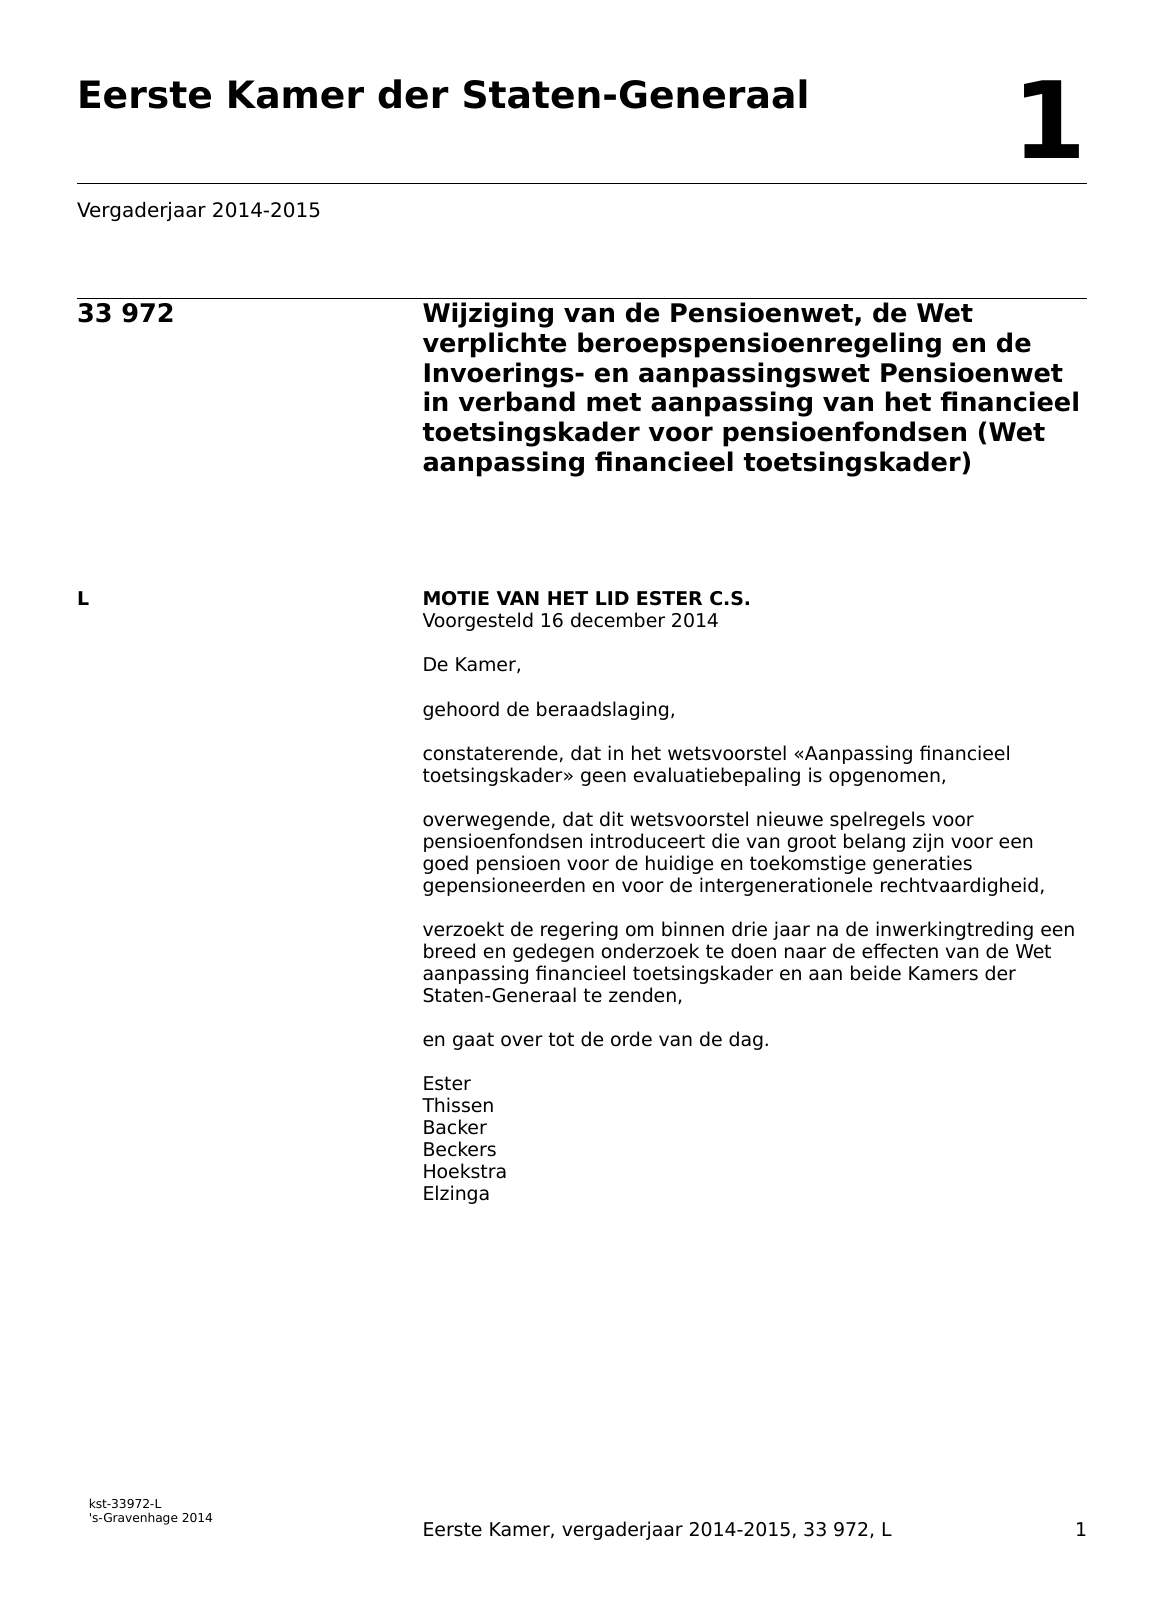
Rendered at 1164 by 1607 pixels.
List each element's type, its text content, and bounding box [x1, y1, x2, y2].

text Beckers [422, 1139, 1087, 1161]
table_cell Vergaderjaar 2014-2015 [77, 184, 1087, 298]
text gehoord de beraadslaging, [422, 698, 1087, 720]
text Elzinga [422, 1183, 1087, 1205]
text Thissen [422, 1095, 1087, 1117]
subtitle L MOTIE VAN HET LID ESTER C.S. [77, 588, 1087, 610]
text overwegende, dat dit wetsvoorstel nieuwe spelregels voor pensioenfondsen introduceert die van groot belang zijn voor een goed pensioen voor de huidige en toekomstige generaties gepensioneerden en voor de intergenerationele rechtvaardigheid, [422, 809, 1087, 897]
text Hoekstra [422, 1161, 1087, 1183]
text constaterende, dat in het wetsvoorstel «Aanpassing financieel toetsingskader» geen evaluatiebepaling is opgenomen, [422, 743, 1087, 787]
text 's-Gravenhage 2014 [88, 1511, 323, 1525]
subtitle 33 972 Wijziging van de Pensioenwet, de Wet verplichte beroepspensioenregeling en de Invoerings- en aanpassingswet Pensioenwet in verband met aanpassing van het financieel toetsingskader voor pensioenfondsen (Wet aanpassing financieel toetsingskader) [77, 299, 1087, 477]
table_header 1 [886, 59, 1087, 183]
text Voorgesteld 16 december 2014 [422, 610, 1087, 632]
table_header Eerste Kamer der Staten-Generaal [77, 59, 886, 183]
text verzoekt de regering om binnen drie jaar na de inwerkingtreding een breed en gedegen onderzoek te doen naar de effecten van de Wet aanpassing financieel toetsingskader en aan beide Kamers der Staten-Generaal te zenden, [422, 919, 1087, 1007]
text Ester [422, 1073, 1087, 1095]
text kst-33972-L [88, 1497, 323, 1511]
text Backer [422, 1117, 1087, 1139]
text en gaat over tot de orde van de dag. [422, 1029, 1087, 1051]
text De Kamer, [422, 654, 1087, 676]
